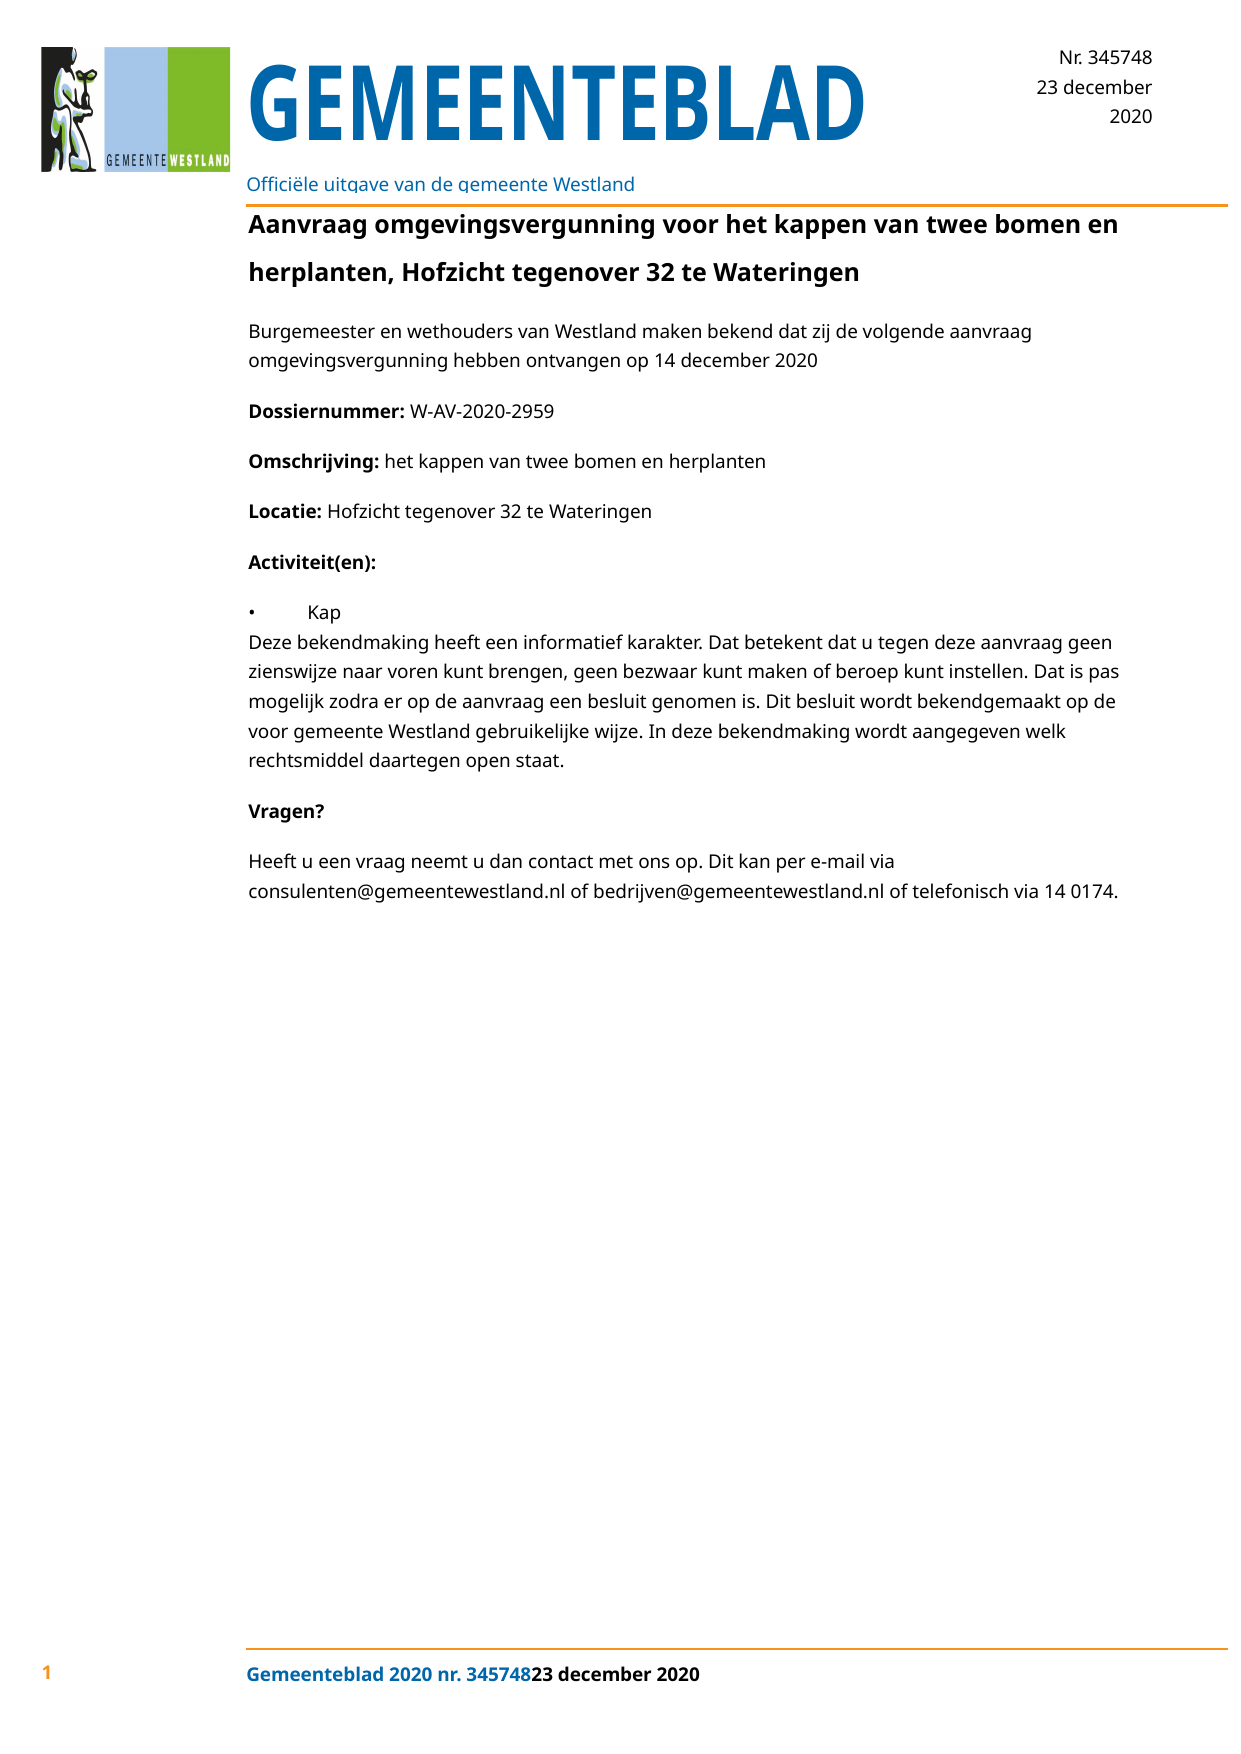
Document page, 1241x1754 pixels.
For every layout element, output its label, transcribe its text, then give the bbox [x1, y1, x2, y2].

text Deze bekendmaking heeft een informatief karakter. Dat betekent dat u tegen deze aanvraag geen zienswijze naar voren kunt brengen, geen bezwaar kunt maken of beroep kunt instellen. Dat is pas mogelijk zodra er op de aanvraag een besluit genomen is. Dit besluit wordt bekendgemaakt op de voor gemeente Westland gebruikelijke wijze. In deze bekendmaking wordt aangegeven welk rechtsmiddel daartegen open staat. [248, 629, 1152, 773]
picture [41, 47, 231, 172]
list Kap [248, 599, 1152, 625]
text Vragen? [248, 798, 1152, 824]
text Heeft u een vraag neemt u dan contact met ons op. Dit kan per e-mail via consulenten@gemeentewestland.nl of bedrijven@gemeentewestland.nl of telefonisch via 14 0174. [248, 848, 1152, 904]
text Locatie: Hofzicht tegenover 32 te Wateringen [248, 499, 1152, 524]
text Burgemeester en wethouders van Westland maken bekend dat zij de volgende aanvraag omgevingsvergunning hebben ontvangen op 14 december 2020 [248, 318, 1152, 373]
text Dossiernummer: W-AV-2020-2959 [248, 398, 1152, 424]
text Activiteit(en): [248, 549, 1152, 575]
text Omschrijving: het kappen van twee bomen en herplanten [248, 448, 1152, 474]
text Aanvraag omgevingsvergunning voor het kappen van twee bomen en herplanten, Hofzicht tegenover 32 te Wateringen [248, 207, 1152, 288]
